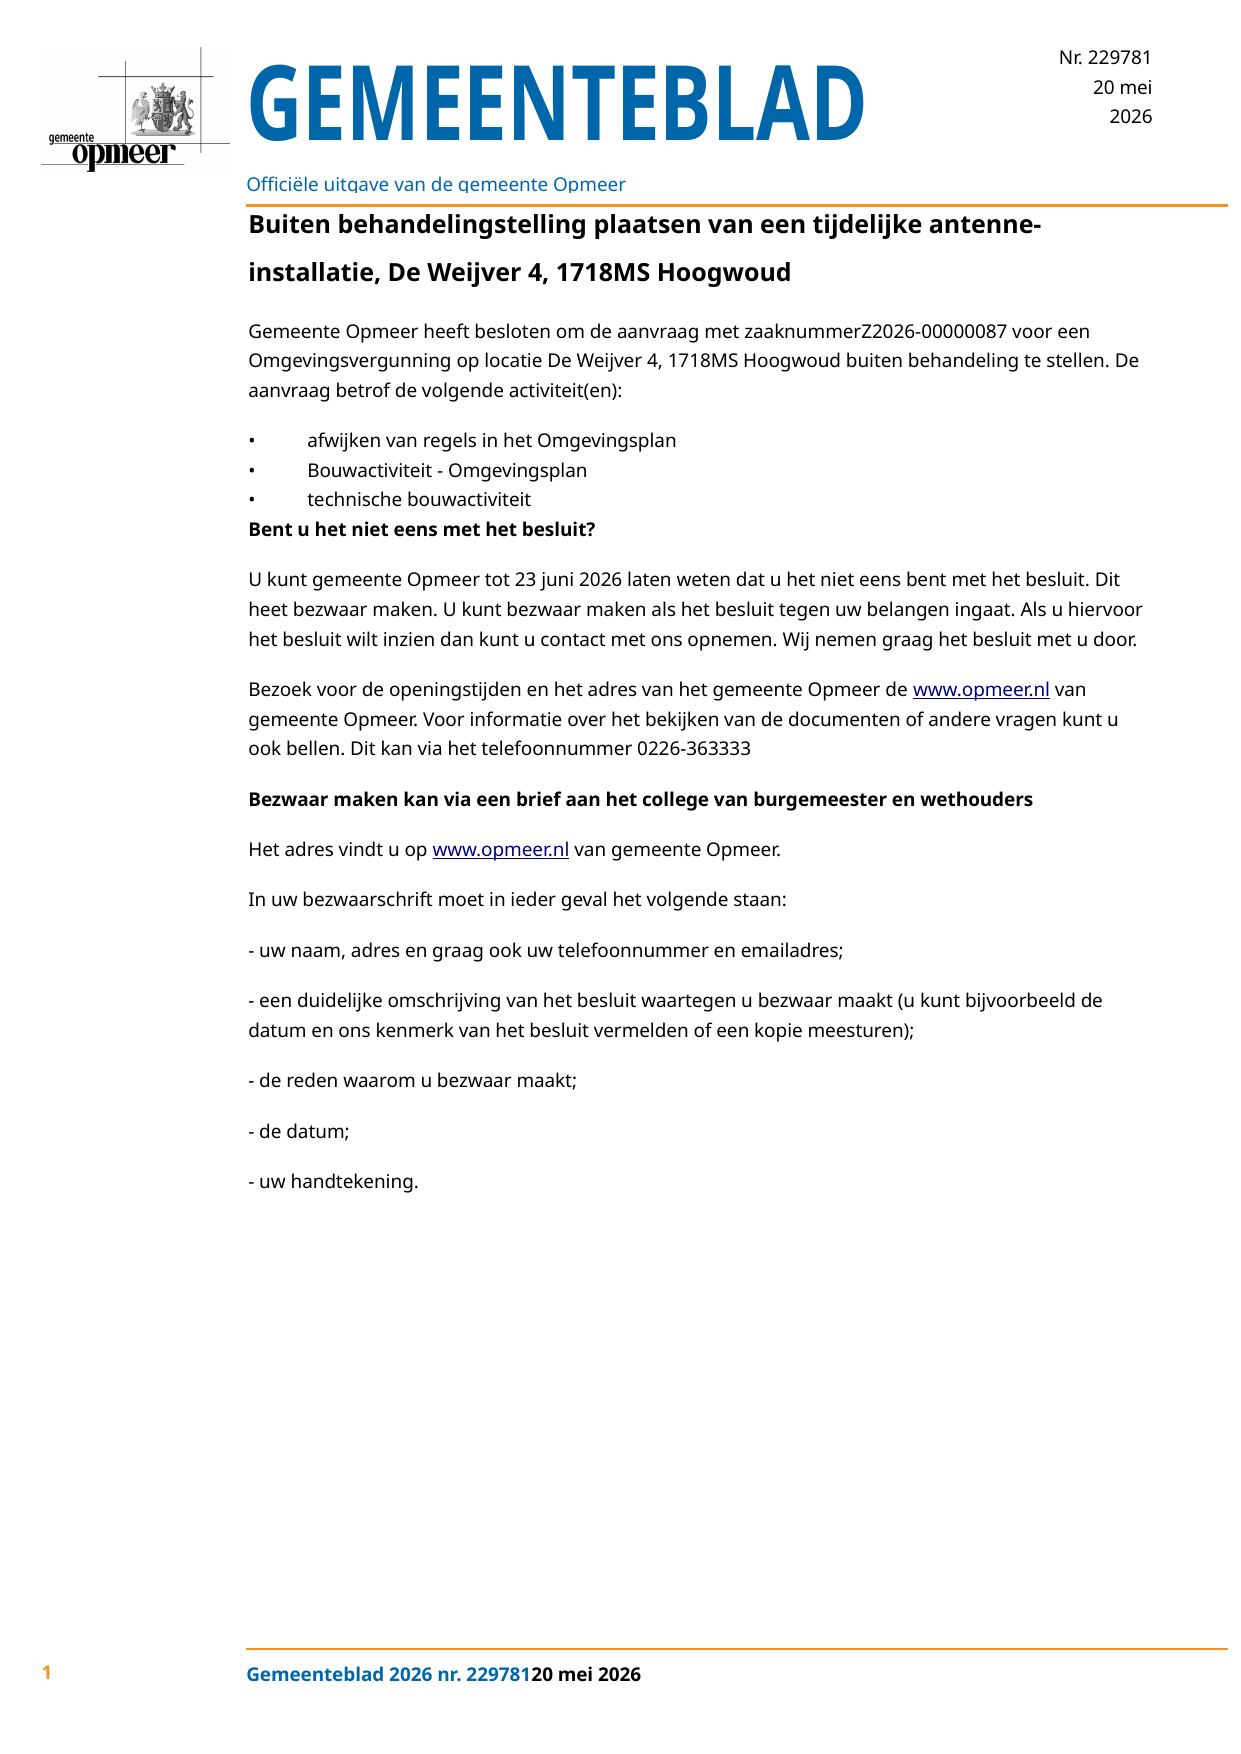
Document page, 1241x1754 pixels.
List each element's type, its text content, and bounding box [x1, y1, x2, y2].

text U kunt gemeente Opmeer tot 23 juni 2026 laten weten dat u het niet eens bent met het besluit. Dit heet bezwaar maken. U kunt bezwaar maken als het besluit tegen uw belangen ingaat. Als u hiervoor het besluit wilt inzien dan kunt u contact met ons opnemen. Wij nemen graag het besluit met u door. [248, 567, 1152, 652]
list technische bouwactiviteit [248, 487, 1152, 512]
text Gemeente Opmeer heeft besloten om de aanvraag met zaaknummerZ2026-00000087 voor een Omgevingsvergunning op locatie De Weijver 4, 1718MS Hoogwoud buiten behandeling te stellen. De aanvraag betrof de volgende activiteit(en): [248, 318, 1152, 403]
picture [41, 47, 231, 172]
text Buiten behandelingstelling plaatsen van een tijdelijke antenne-installatie, De Weijver 4, 1718MS Hoogwoud [248, 207, 1152, 288]
text Het adres vindt u op www.opmeer.nl van gemeente Opmeer. [248, 836, 1152, 862]
list Bouwactiviteit - Omgevingsplan [248, 457, 1152, 483]
text In uw bezwaarschrift moet in ieder geval het volgende staan: [248, 887, 1152, 912]
text Bezwaar maken kan via een brief aan het college van burgemeester en wethouders [248, 786, 1152, 812]
text Bent u het niet eens met het besluit? [248, 516, 1152, 542]
text - de datum; [248, 1118, 1152, 1144]
list afwijken van regels in het Omgevingsplan [248, 427, 1152, 453]
text Bezoek voor de openingstijden en het adres van het gemeente Opmeer de www.opmeer.nl van gemeente Opmeer. Voor informatie over het bekijken van de documenten of andere vragen kunt u ook bellen. Dit kan via het telefoonnummer 0226-363333 [248, 676, 1152, 761]
text - een duidelijke omschrijving van het besluit waartegen u bezwaar maakt (u kunt bijvoorbeeld de datum en ons kenmerk van het besluit vermelden of een kopie meesturen); [248, 987, 1152, 1043]
text - uw naam, adres en graag ook uw telefoonnummer en emailadres; [248, 937, 1152, 963]
text - de reden waarom u bezwaar maakt; [248, 1067, 1152, 1093]
text - uw handtekening. [248, 1168, 1152, 1194]
